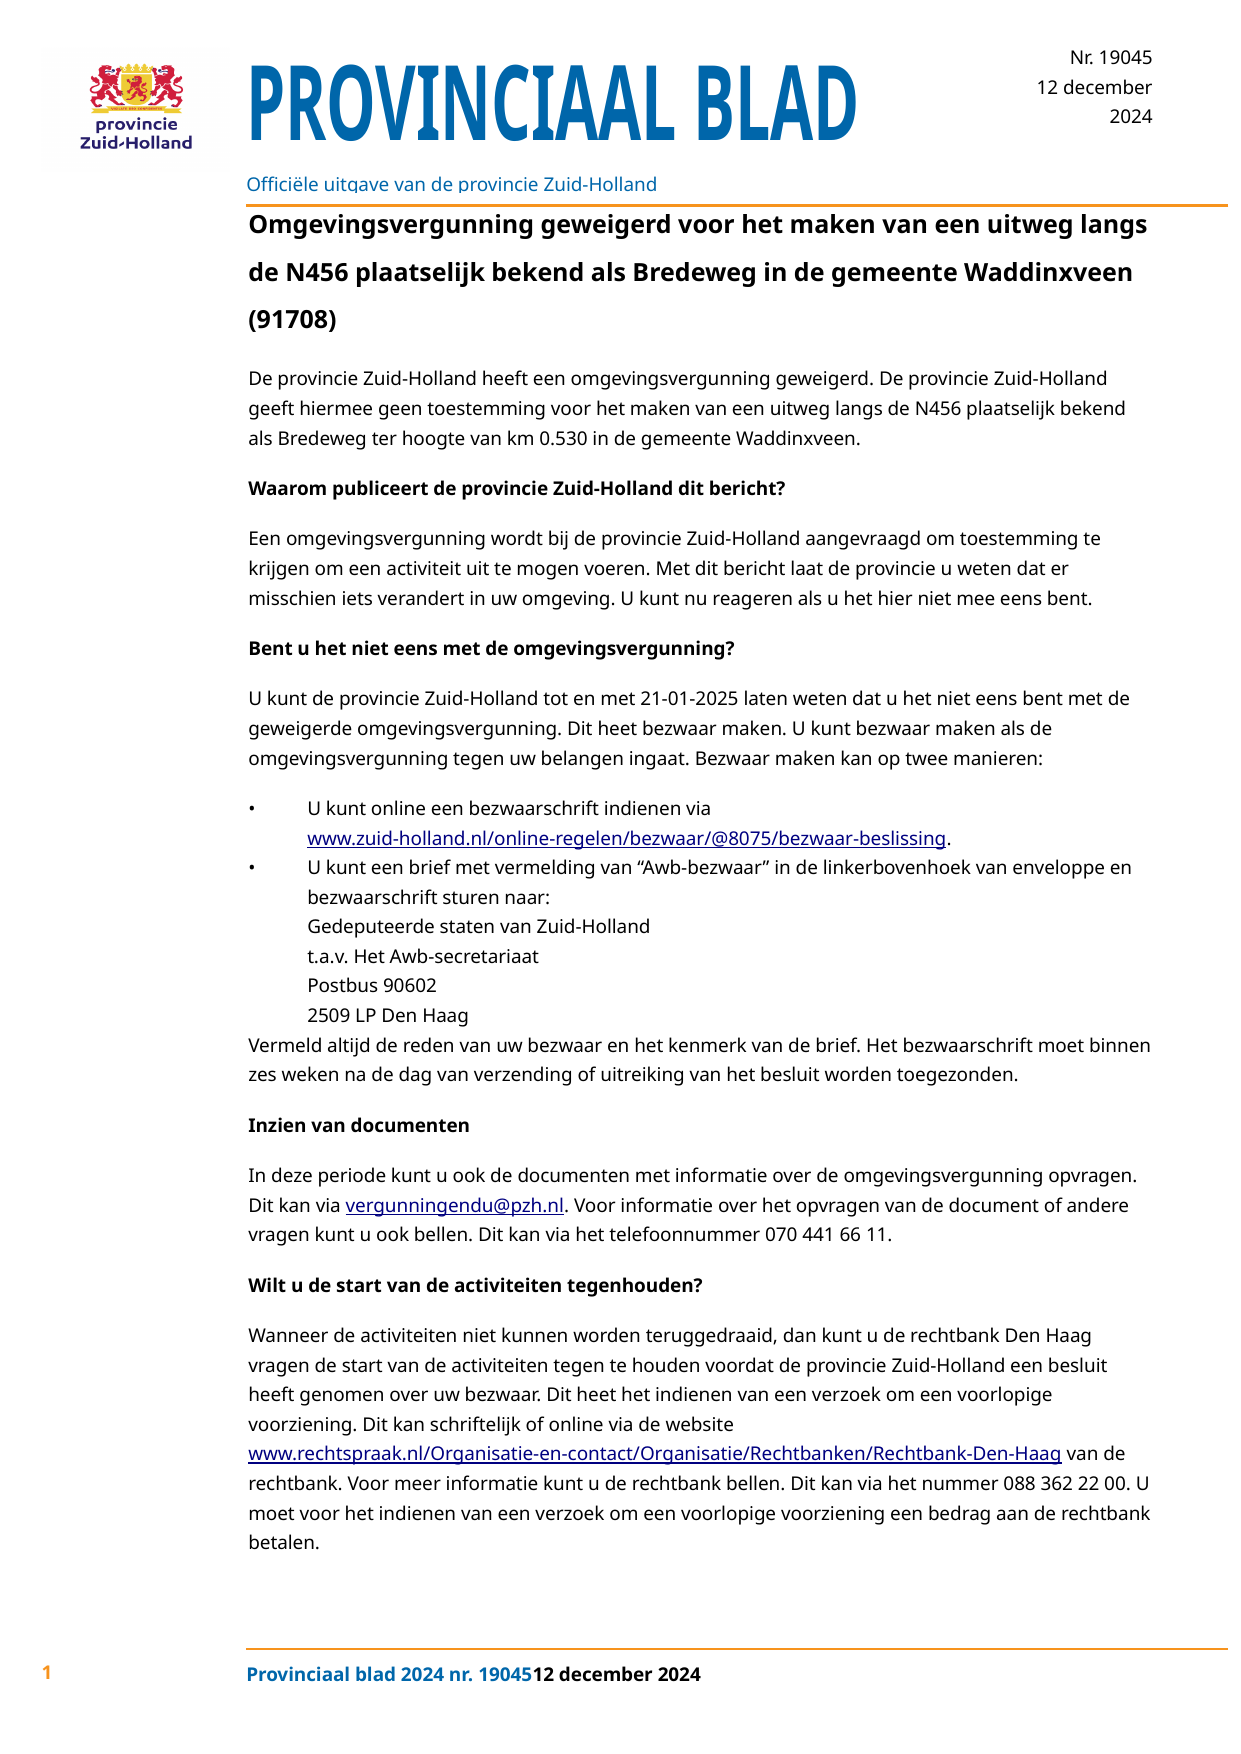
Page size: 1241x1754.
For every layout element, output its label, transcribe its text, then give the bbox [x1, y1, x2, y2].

list Postbus 90602 [248, 973, 1152, 998]
list U kunt een brief met vermelding van “Awb-bezwaar” in de linkerbovenhoek van enveloppe en bezwaarschrift sturen naar: [248, 854, 1152, 909]
list 2509 LP Den Haag [248, 1002, 1152, 1028]
list t.a.v. Het Awb-secretariaat [248, 943, 1152, 969]
text Een omgevingsvergunning wordt bij de provincie Zuid-Holland aangevraagd om toestemming te krijgen om een activiteit uit te mogen voeren. Met dit bericht laat de provincie u weten dat er misschien iets verandert in uw omgeving. U kunt nu reageren als u het hier niet mee eens bent. [248, 526, 1152, 610]
text De provincie Zuid-Holland heeft een omgevingsvergunning geweigerd. De provincie Zuid-Holland geeft hiermee geen toestemming voor het maken van een uitweg langs de N456 plaatselijk bekend als Bredeweg ter hoogte van km 0.530 in de gemeente Waddinxveen. [248, 366, 1152, 450]
text In deze periode kunt u ook de documenten met informatie over de omgevingsvergunning opvragen. Dit kan via vergunningendu@pzh.nl. Voor informatie over het opvragen van de document of andere vragen kunt u ook bellen. Dit kan via het telefoonnummer 070 441 66 11. [248, 1162, 1152, 1247]
text Omgevingsvergunning geweigerd voor het maken van een uitweg langs de N456 plaatselijk bekend als Bredeweg in de gemeente Waddinxveen (91708) [248, 207, 1152, 336]
list U kunt online een bezwaarschrift indienen via www.zuid-holland.nl/online-regelen/bezwaar/@8075/bezwaar-beslissing. [248, 795, 1152, 850]
text Inzien van documenten [248, 1112, 1152, 1137]
text Bent u het niet eens met de omgevingsvergunning? [248, 635, 1152, 661]
picture [41, 47, 231, 172]
text Wilt u de start van de activiteiten tegenhouden? [248, 1272, 1152, 1297]
text Vermeld altijd de reden van uw bezwaar en het kenmerk van de brief. Het bezwaarschrift moet binnen zes weken na de dag van verzending of uitreiking van het besluit worden toegezonden. [248, 1032, 1152, 1087]
text Wanneer de activiteiten niet kunnen worden teruggedraaid, dan kunt u de rechtbank Den Haag vragen de start van de activiteiten tegen te houden voordat de provincie Zuid-Holland een besluit heeft genomen over uw bezwaar. Dit heet het indienen van een verzoek om een voorlopige voorziening. Dit kan schriftelijk of online via de website www.rechtspraak.nl/Organisatie-en-contact/Organisatie/Rechtbanken/Rechtbank-Den-Haag van de rechtbank. Voor meer informatie kunt u de rechtbank bellen. Dit kan via het nummer 088 362 22 00. U moet voor het indienen van een verzoek om een voorlopige voorziening een bedrag aan de rechtbank betalen. [248, 1322, 1152, 1555]
text Waarom publiceert de provincie Zuid-Holland dit bericht? [248, 475, 1152, 501]
text U kunt de provincie Zuid-Holland tot en met 21-01-2025 laten weten dat u het niet eens bent met de geweigerde omgevingsvergunning. Dit heet bezwaar maken. U kunt bezwaar maken als de omgevingsvergunning tegen uw belangen ingaat. Bezwaar maken kan op twee manieren: [248, 686, 1152, 770]
list Gedeputeerde staten van Zuid-Holland [248, 913, 1152, 939]
